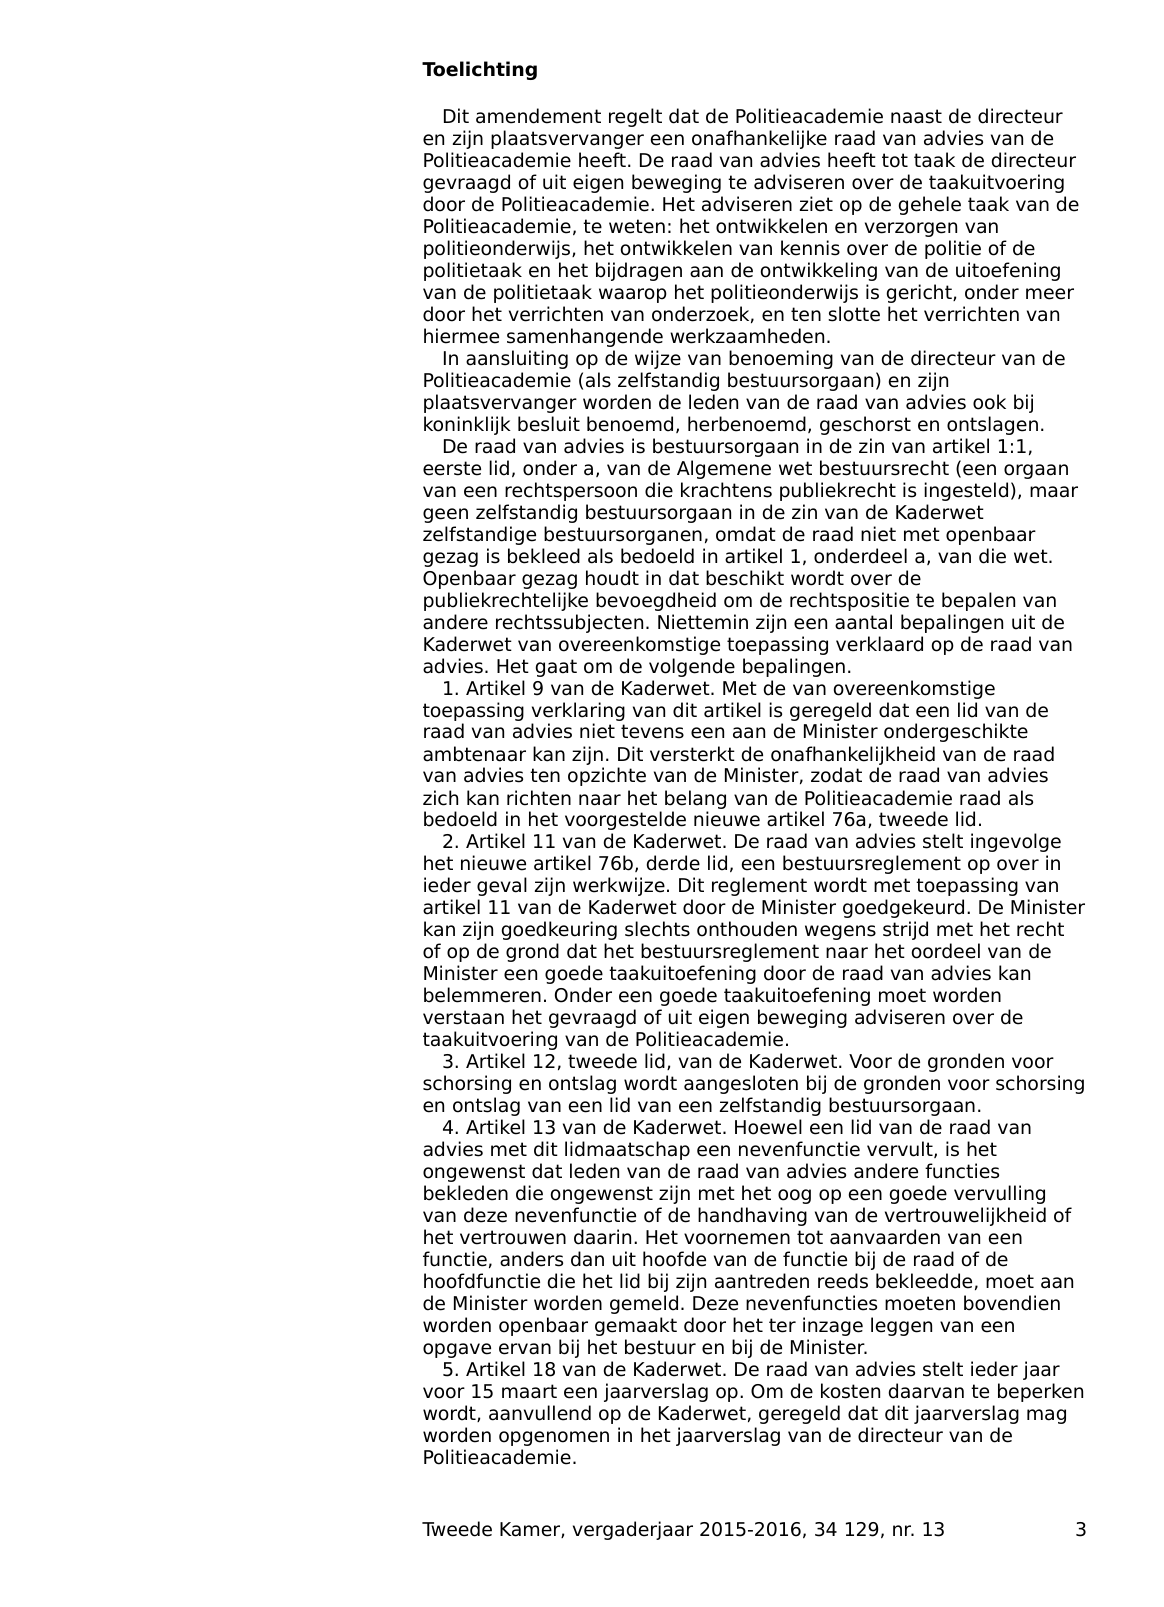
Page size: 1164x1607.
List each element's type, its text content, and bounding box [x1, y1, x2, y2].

text Dit amendement regelt dat de Politieacademie naast de directeur en zijn plaatsvervanger een onafhankelijke raad van advies van de Politieacademie heeft. De raad van advies heeft tot taak de directeur gevraagd of uit eigen beweging te adviseren over de taakuitvoering door de Politieacademie. Het adviseren ziet op de gehele taak van de Politieacademie, te weten: het ontwikkelen en verzorgen van politieonderwijs, het ontwikkelen van kennis over de politie of de politietaak en het bijdragen aan de ontwikkeling van de uitoefening van de politietaak waarop het politieonderwijs is gericht, onder meer door het verrichten van onderzoek, en ten slotte het verrichten van hiermee samenhangende werkzaamheden. [422, 106, 1087, 348]
text 5. Artikel 18 van de Kaderwet. De raad van advies stelt ieder jaar voor 15 maart een jaarverslag op. Om de kosten daarvan te beperken wordt, aanvullend op de Kaderwet, geregeld dat dit jaarverslag mag worden opgenomen in het jaarverslag van de directeur van de Politieacademie. [422, 1359, 1087, 1469]
text In aansluiting op de wijze van benoeming van de directeur van de Politieacademie (als zelfstandig bestuursorgaan) en zijn plaatsvervanger worden de leden van de raad van advies ook bij koninklijk besluit benoemd, herbenoemd, geschorst en ontslagen. [422, 348, 1087, 436]
text 4. Artikel 13 van de Kaderwet. Hoewel een lid van de raad van advies met dit lidmaatschap een nevenfunctie vervult, is het ongewenst dat leden van de raad van advies andere functies bekleden die ongewenst zijn met het oog op een goede vervulling van deze nevenfunctie of de handhaving van de vertrouwelijkheid of het vertrouwen daarin. Het voornemen tot aanvaarden van een functie, anders dan uit hoofde van de functie bij de raad of de hoofdfunctie die het lid bij zijn aantreden reeds bekleedde, moet aan de Minister worden gemeld. Deze nevenfuncties moeten bovendien worden openbaar gemaakt door het ter inzage leggen van een opgave ervan bij het bestuur en bij de Minister. [422, 1117, 1087, 1359]
text De raad van advies is bestuursorgaan in de zin van artikel 1:1, eerste lid, onder a, van de Algemene wet bestuursrecht (een orgaan van een rechtspersoon die krachtens publiekrecht is ingesteld), maar geen zelfstandig bestuursorgaan in de zin van de Kaderwet zelfstandige bestuursorganen, omdat de raad niet met openbaar gezag is bekleed als bedoeld in artikel 1, onderdeel a, van die wet. Openbaar gezag houdt in dat beschikt wordt over de publiekrechtelijke bevoegdheid om de rechtspositie te bepalen van andere rechtssubjecten. Niettemin zijn een aantal bepalingen uit de Kaderwet van overeenkomstige toepassing verklaard op de raad van advies. Het gaat om de volgende bepalingen. [422, 436, 1087, 677]
text 1. Artikel 9 van de Kaderwet. Met de van overeenkomstige toepassing verklaring van dit artikel is geregeld dat een lid van de raad van advies niet tevens een aan de Minister ondergeschikte ambtenaar kan zijn. Dit versterkt de onafhankelijkheid van de raad van advies ten opzichte van de Minister, zodat de raad van advies zich kan richten naar het belang van de Politieacademie raad als bedoeld in het voorgestelde nieuwe artikel 76a, tweede lid. [422, 677, 1087, 831]
subtitle Toelichting [422, 59, 1087, 81]
text 3. Artikel 12, tweede lid, van de Kaderwet. Voor de gronden voor schorsing en ontslag wordt aangesloten bij de gronden voor schorsing en ontslag van een lid van een zelfstandig bestuursorgaan. [422, 1051, 1087, 1117]
text 2. Artikel 11 van de Kaderwet. De raad van advies stelt ingevolge het nieuwe artikel 76b, derde lid, een bestuursreglement op over in ieder geval zijn werkwijze. Dit reglement wordt met toepassing van artikel 11 van de Kaderwet door de Minister goedgekeurd. De Minister kan zijn goedkeuring slechts onthouden wegens strijd met het recht of op de grond dat het bestuursreglement naar het oordeel van de Minister een goede taakuitoefening door de raad van advies kan belemmeren. Onder een goede taakuitoefening moet worden verstaan het gevraagd of uit eigen beweging adviseren over de taakuitvoering van de Politieacademie. [422, 831, 1087, 1051]
